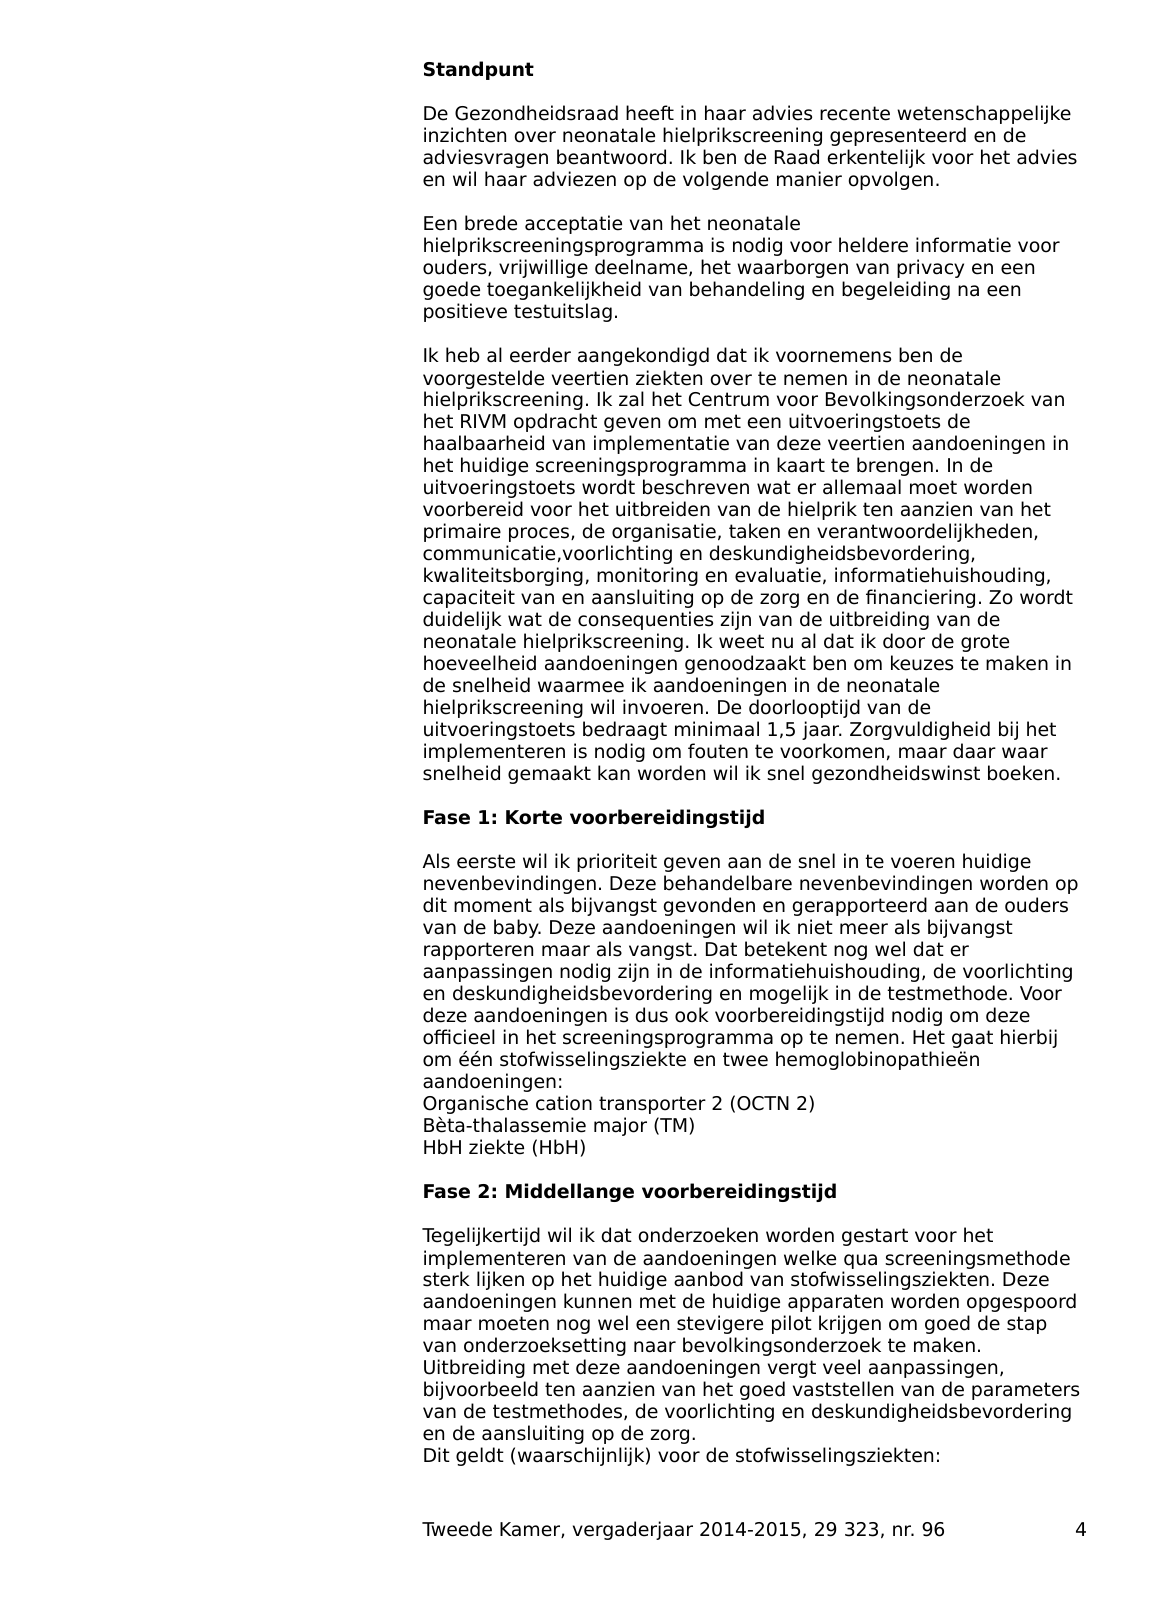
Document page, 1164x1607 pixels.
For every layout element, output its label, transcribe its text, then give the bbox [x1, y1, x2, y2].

text Als eerste wil ik prioriteit geven aan de snel in te voeren huidige nevenbevindingen. Deze behandelbare nevenbevindingen worden op dit moment als bijvangst gevonden en gerapporteerd aan de ouders van de baby. Deze aandoeningen wil ik niet meer als bijvangst rapporteren maar als vangst. Dat betekent nog wel dat er aanpassingen nodig zijn in de informatiehuishouding, de voorlichting en deskundigheidsbevordering en mogelijk in de testmethode. Voor deze aandoeningen is dus ook voorbereidingstijd nodig om deze officieel in het screeningsprogramma op te nemen. Het gaat hierbij om één stofwisselingsziekte en twee hemoglobinopathieën aandoeningen: [422, 851, 1087, 1093]
text Tegelijkertijd wil ik dat onderzoeken worden gestart voor het implementeren van de aandoeningen welke qua screeningsmethode sterk lijken op het huidige aanbod van stofwisselingsziekten. Deze aandoeningen kunnen met de huidige apparaten worden opgespoord maar moeten nog wel een stevigere pilot krijgen om goed de stap van onderzoeksetting naar bevolkingsonderzoek te maken. Uitbreiding met deze aandoeningen vergt veel aanpassingen, bijvoorbeeld ten aanzien van het goed vaststellen van de parameters van de testmethodes, de voorlichting en deskundigheidsbevordering en de aansluiting op de zorg. [422, 1225, 1087, 1445]
subtitle Fase 2: Middellange voorbereidingstijd [422, 1181, 1087, 1203]
text Een brede acceptatie van het neonatale hielprikscreeningsprogramma is nodig voor heldere informatie voor ouders, vrijwillige deelname, het waarborgen van privacy en een goede toegankelijkheid van behandeling en begeleiding na een positieve testuitslag. [422, 213, 1087, 323]
text De Gezondheidsraad heeft in haar advies recente wetenschappelijke inzichten over neonatale hielprikscreening gepresenteerd en de adviesvragen beantwoord. Ik ben de Raad erkentelijk voor het advies en wil haar adviezen op de volgende manier opvolgen. [422, 103, 1087, 191]
subtitle Fase 1: Korte voorbereidingstijd [422, 807, 1087, 829]
text Organische cation transporter 2 (OCTN 2) [422, 1093, 1087, 1115]
text Bèta-thalassemie major (TM) [422, 1115, 1087, 1137]
text Ik heb al eerder aangekondigd dat ik voornemens ben de voorgestelde veertien ziekten over te nemen in de neonatale hielprikscreening. Ik zal het Centrum voor Bevolkingsonderzoek van het RIVM opdracht geven om met een uitvoeringstoets de haalbaarheid van implementatie van deze veertien aandoeningen in het huidige screeningsprogramma in kaart te brengen. In de uitvoeringstoets wordt beschreven wat er allemaal moet worden voorbereid voor het uitbreiden van de hielprik ten aanzien van het primaire proces, de organisatie, taken en verantwoordelijkheden, communicatie,voorlichting en deskundigheidsbevordering, kwaliteitsborging, monitoring en evaluatie, informatiehuishouding, capaciteit van en aansluiting op de zorg en de financiering. Zo wordt duidelijk wat de consequenties zijn van de uitbreiding van de neonatale hielprikscreening. Ik weet nu al dat ik door de grote hoeveelheid aandoeningen genoodzaakt ben om keuzes te maken in de snelheid waarmee ik aandoeningen in de neonatale hielprikscreening wil invoeren. De doorlooptijd van de uitvoeringstoets bedraagt minimaal 1,5 jaar. Zorgvuldigheid bij het implementeren is nodig om fouten te voorkomen, maar daar waar snelheid gemaakt kan worden wil ik snel gezondheidswinst boeken. [422, 345, 1087, 785]
text HbH ziekte (HbH) [422, 1137, 1087, 1159]
text Dit geldt (waarschijnlijk) voor de stofwisselingsziekten: [422, 1445, 1087, 1467]
subtitle Standpunt [422, 59, 1087, 81]
